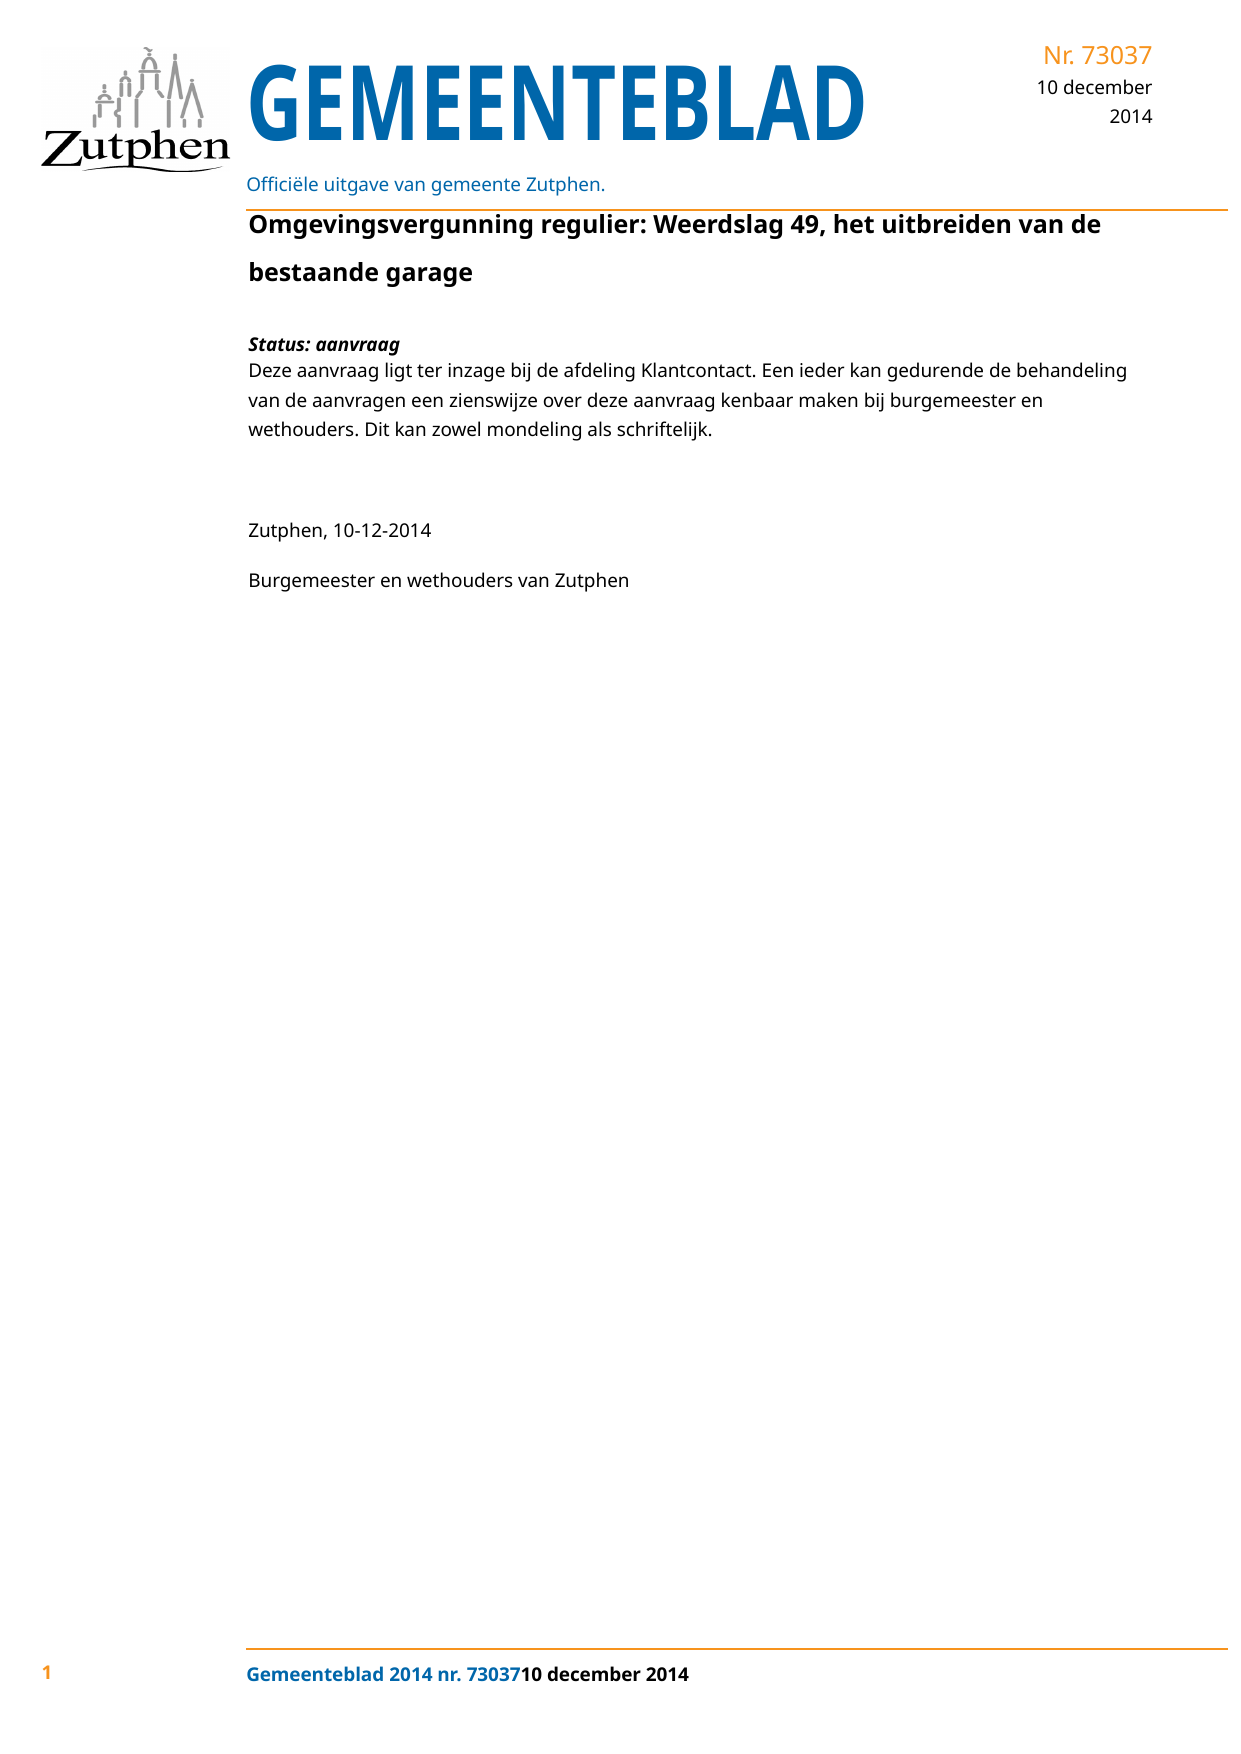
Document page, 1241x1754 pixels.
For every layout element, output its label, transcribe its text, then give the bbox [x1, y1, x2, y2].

text Deze aanvraag ligt ter inzage bij de afdeling Klantcontact. Een ieder kan gedurende de behandeling van de aanvragen een zienswijze over deze aanvraag kenbaar maken bij burgemeester en wethouders. Dit kan zowel mondeling als schriftelijk. [248, 357, 1152, 442]
text Omgevingsvergunning regulier: Weerdslag 49, het uitbreiden van de bestaande garage [248, 211, 1152, 288]
picture [41, 47, 231, 172]
text Burgemeester en wethouders van Zutphen [248, 568, 1152, 593]
text Status: aanvraag [248, 331, 1152, 357]
text Zutphen, 10-12-2014 [248, 517, 1152, 543]
